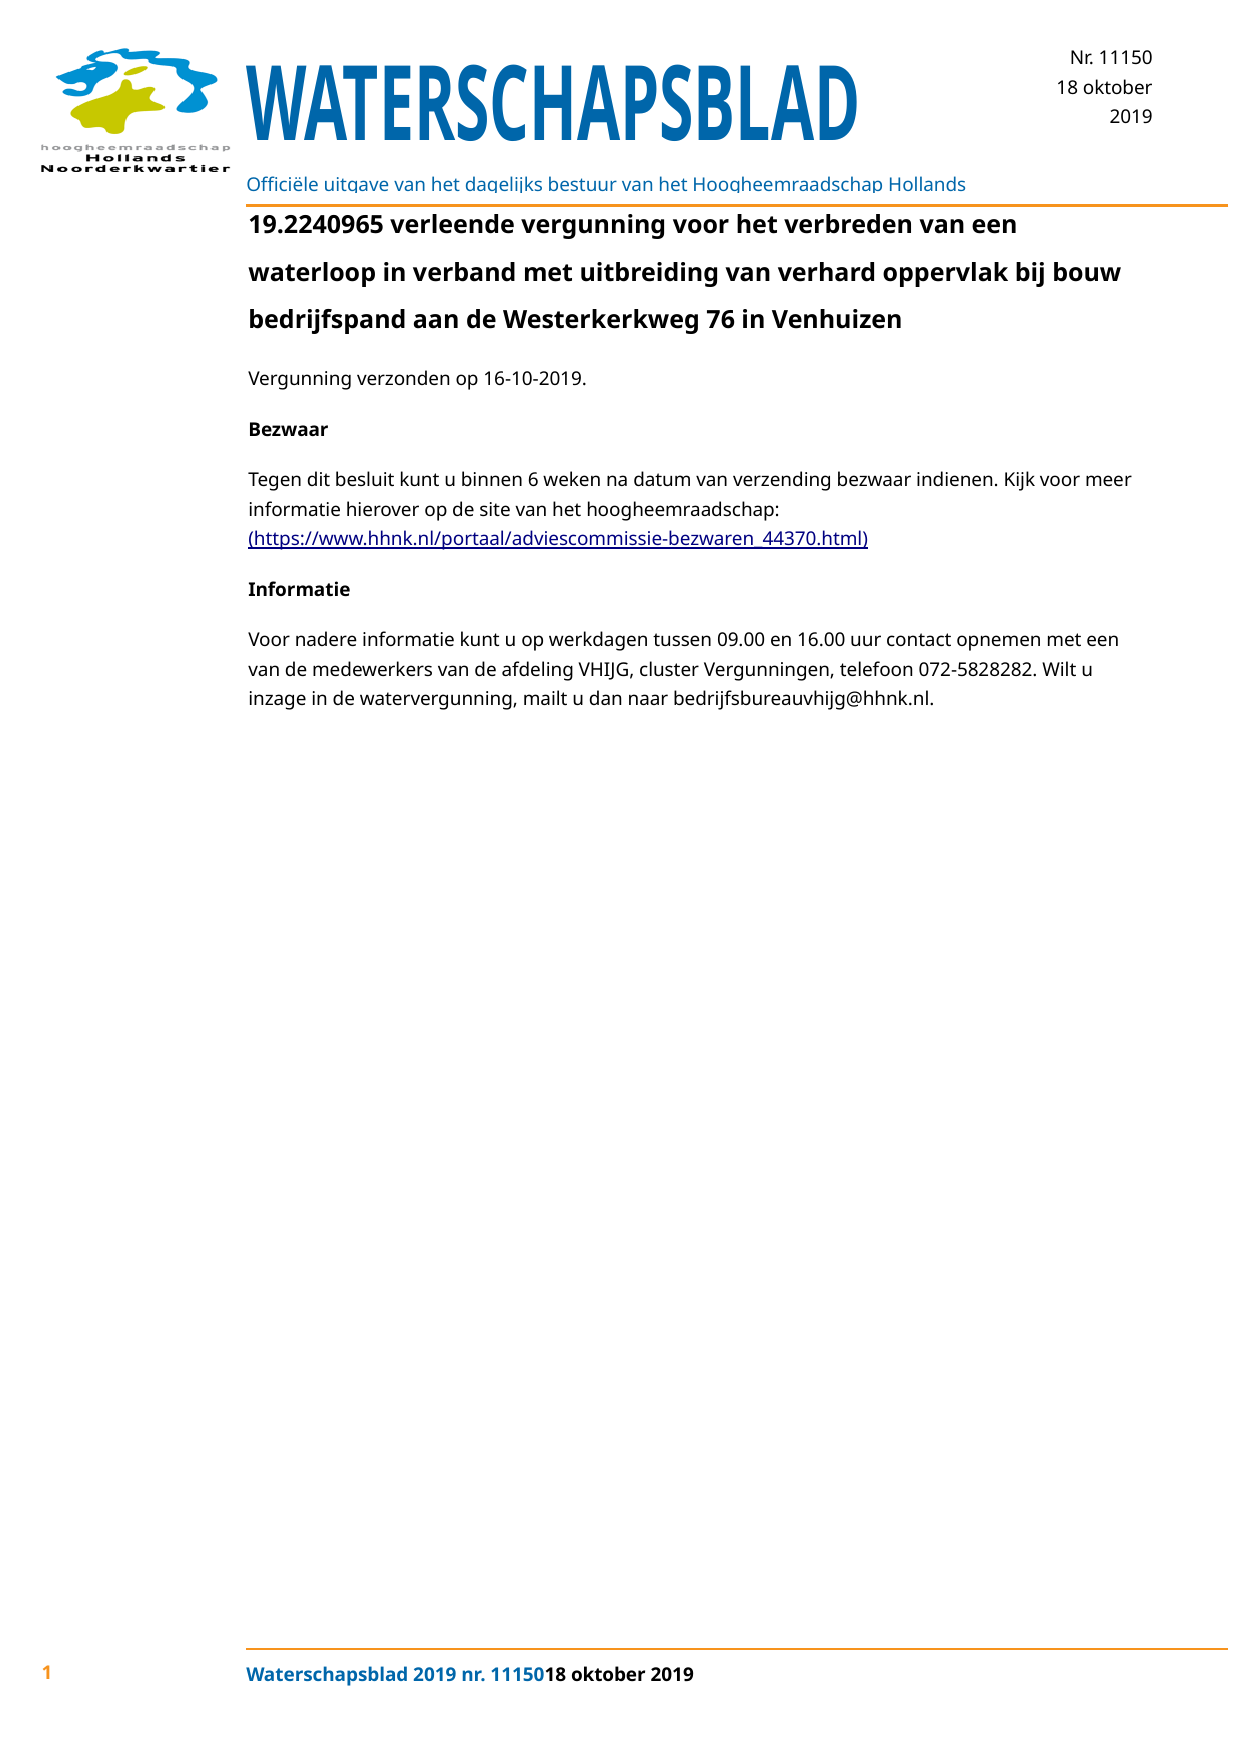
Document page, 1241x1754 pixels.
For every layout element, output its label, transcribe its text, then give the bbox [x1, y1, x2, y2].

text Voor nadere informatie kunt u op werkdagen tussen 09.00 en 16.00 uur contact opnemen met een van de medewerkers van de afdeling VHIJG, cluster Vergunningen, telefoon 072-5828282. Wilt u inzage in de watervergunning, mailt u dan naar bedrijfsbureauvhijg@hhnk.nl. [248, 626, 1152, 711]
text 19.2240965 verleende vergunning voor het verbreden van een waterloop in verband met uitbreiding van verhard oppervlak bij bouw bedrijfspand aan de Westerkerkweg 76 in Venhuizen [248, 207, 1152, 336]
text Informatie [248, 576, 1152, 602]
text Tegen dit besluit kunt u binnen 6 weken na datum van verzending bezwaar indienen. Kijk voor meer informatie hierover op de site van het hoogheemraadschap: (https://www.hhnk.nl/portaal/adviescommissie-bezwaren_44370.html) [248, 466, 1152, 551]
text Bezwaar [248, 416, 1152, 442]
text Vergunning verzonden op 16-10-2019. [248, 366, 1152, 391]
picture [41, 47, 231, 172]
